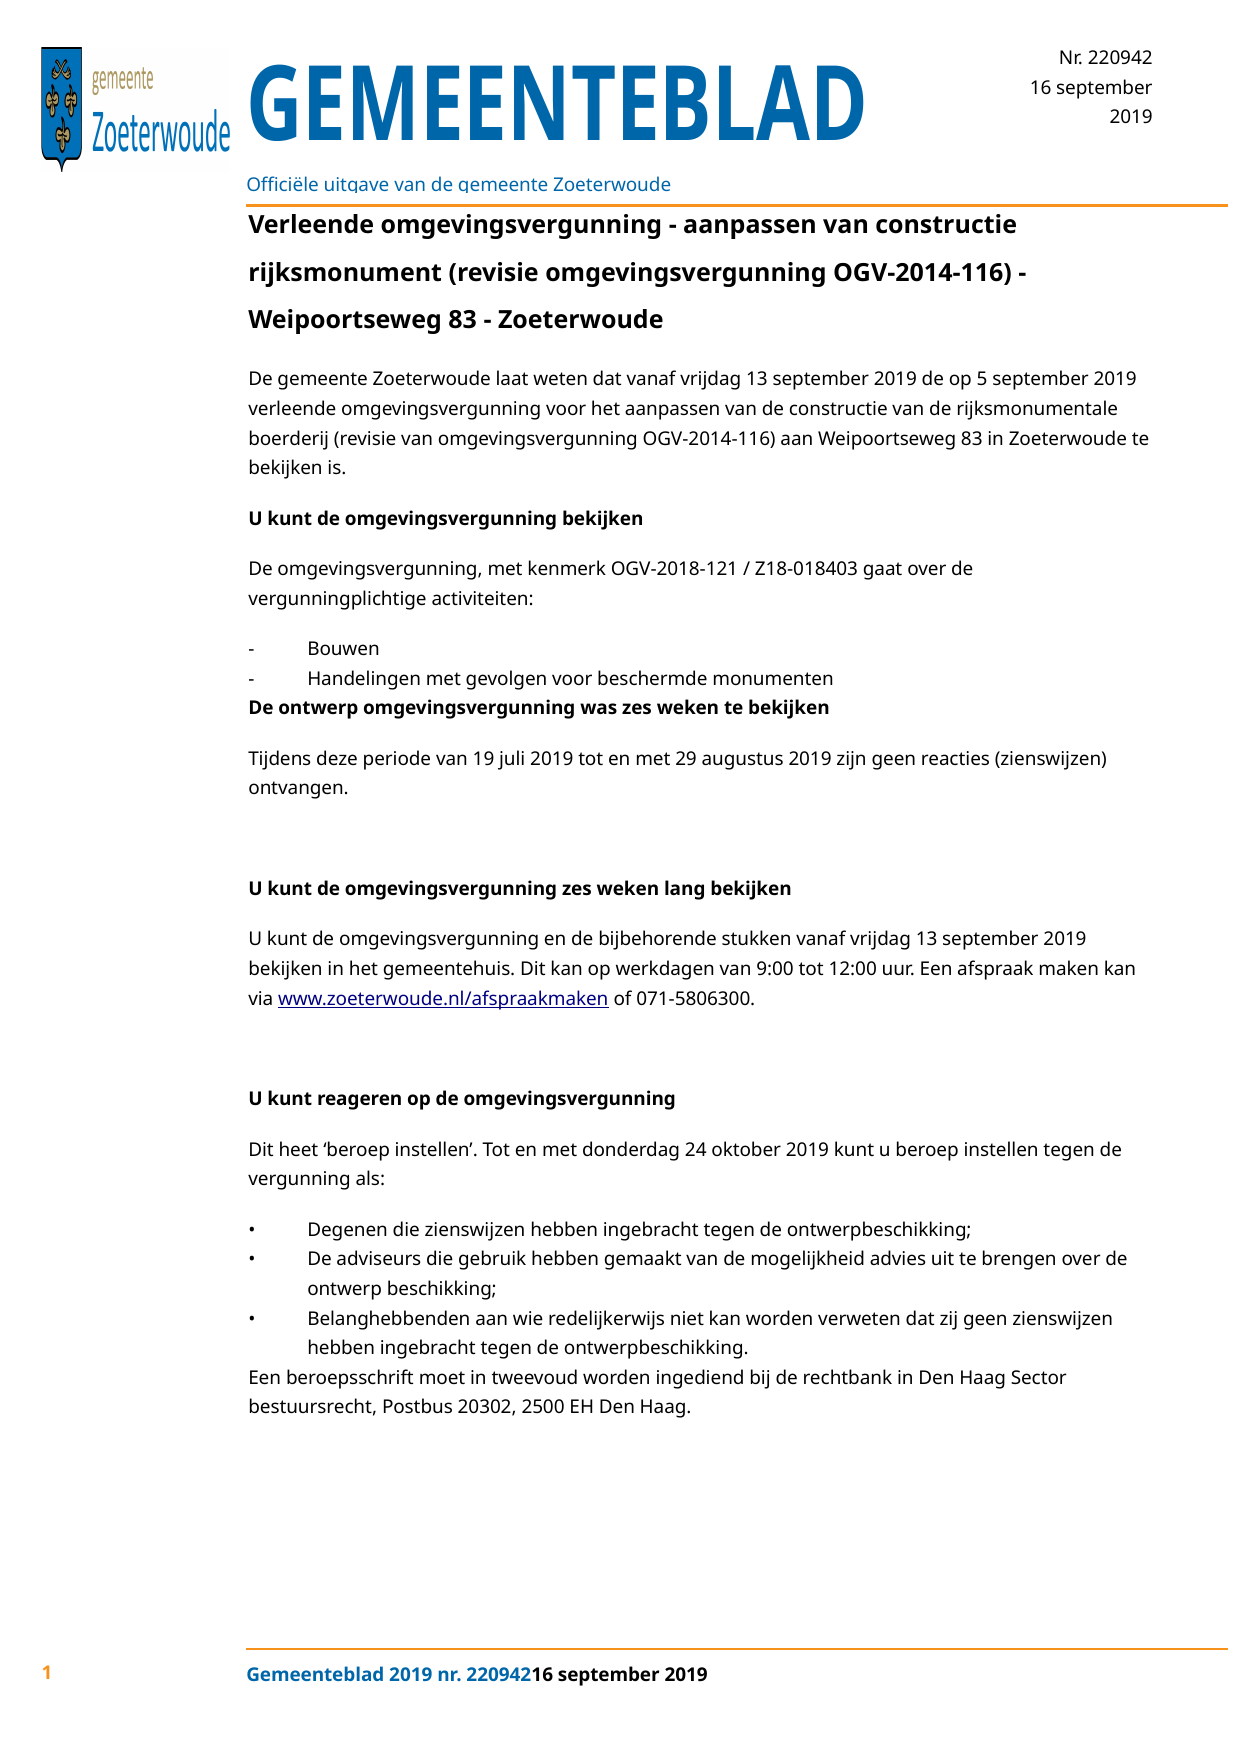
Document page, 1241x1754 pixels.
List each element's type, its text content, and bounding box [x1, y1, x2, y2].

text U kunt de omgevingsvergunning bekijken [248, 505, 1152, 530]
text U kunt de omgevingsvergunning en de bijbehorende stukken vanaf vrijdag 13 september 2019 bekijken in het gemeentehuis. Dit kan op werkdagen van 9:00 tot 12:00 uur. Een afspraak maken kan via www.zoeterwoude.nl/afspraakmaken of 071-5806300. [248, 926, 1152, 1010]
text U kunt reageren op de omgevingsvergunning [248, 1086, 1152, 1111]
text U kunt de omgevingsvergunning zes weken lang bekijken [248, 875, 1152, 901]
list Degenen die zienswijzen hebben ingebracht tegen de ontwerpbeschikking; [248, 1216, 1152, 1242]
text De omgevingsvergunning, met kenmerk OGV-2018-121 / Z18-018403 gaat over de vergunningplichtige activiteiten: [248, 555, 1152, 610]
text De ontwerp omgevingsvergunning was zes weken te bekijken [248, 694, 1152, 720]
text Een beroepsschrift moet in tweevoud worden ingediend bij de rechtbank in Den Haag Sector bestuursrecht, Postbus 20302, 2500 EH Den Haag. [248, 1364, 1152, 1419]
text Tijdens deze periode van 19 juli 2019 tot en met 29 augustus 2019 zijn geen reacties (zienswijzen) ontvangen. [248, 745, 1152, 800]
list Handelingen met gevolgen voor beschermde monumenten [248, 665, 1152, 690]
picture [41, 47, 231, 172]
text De gemeente Zoeterwoude laat weten dat vanaf vrijdag 13 september 2019 de op 5 september 2019 verleende omgevingsvergunning voor het aanpassen van de constructie van de rijksmonumentale boerderij (revisie van omgevingsvergunning OGV-2014-116) aan Weipoortseweg 83 in Zoeterwoude te bekijken is. [248, 366, 1152, 480]
list De adviseurs die gebruik hebben gemaakt van de mogelijkheid advies uit te brengen over de ontwerp beschikking; [248, 1246, 1152, 1301]
list Belanghebbenden aan wie redelijkerwijs niet kan worden verweten dat zij geen zienswijzen hebben ingebracht tegen de ontwerpbeschikking. [248, 1305, 1152, 1360]
text Verleende omgevingsvergunning - aanpassen van constructie rijksmonument (revisie omgevingsvergunning OGV-2014-116) - Weipoortseweg 83 - Zoeterwoude [248, 207, 1152, 336]
list Bouwen [248, 635, 1152, 661]
text Dit heet ‘beroep instellen’. Tot en met donderdag 24 oktober 2019 kunt u beroep instellen tegen de vergunning als: [248, 1136, 1152, 1191]
